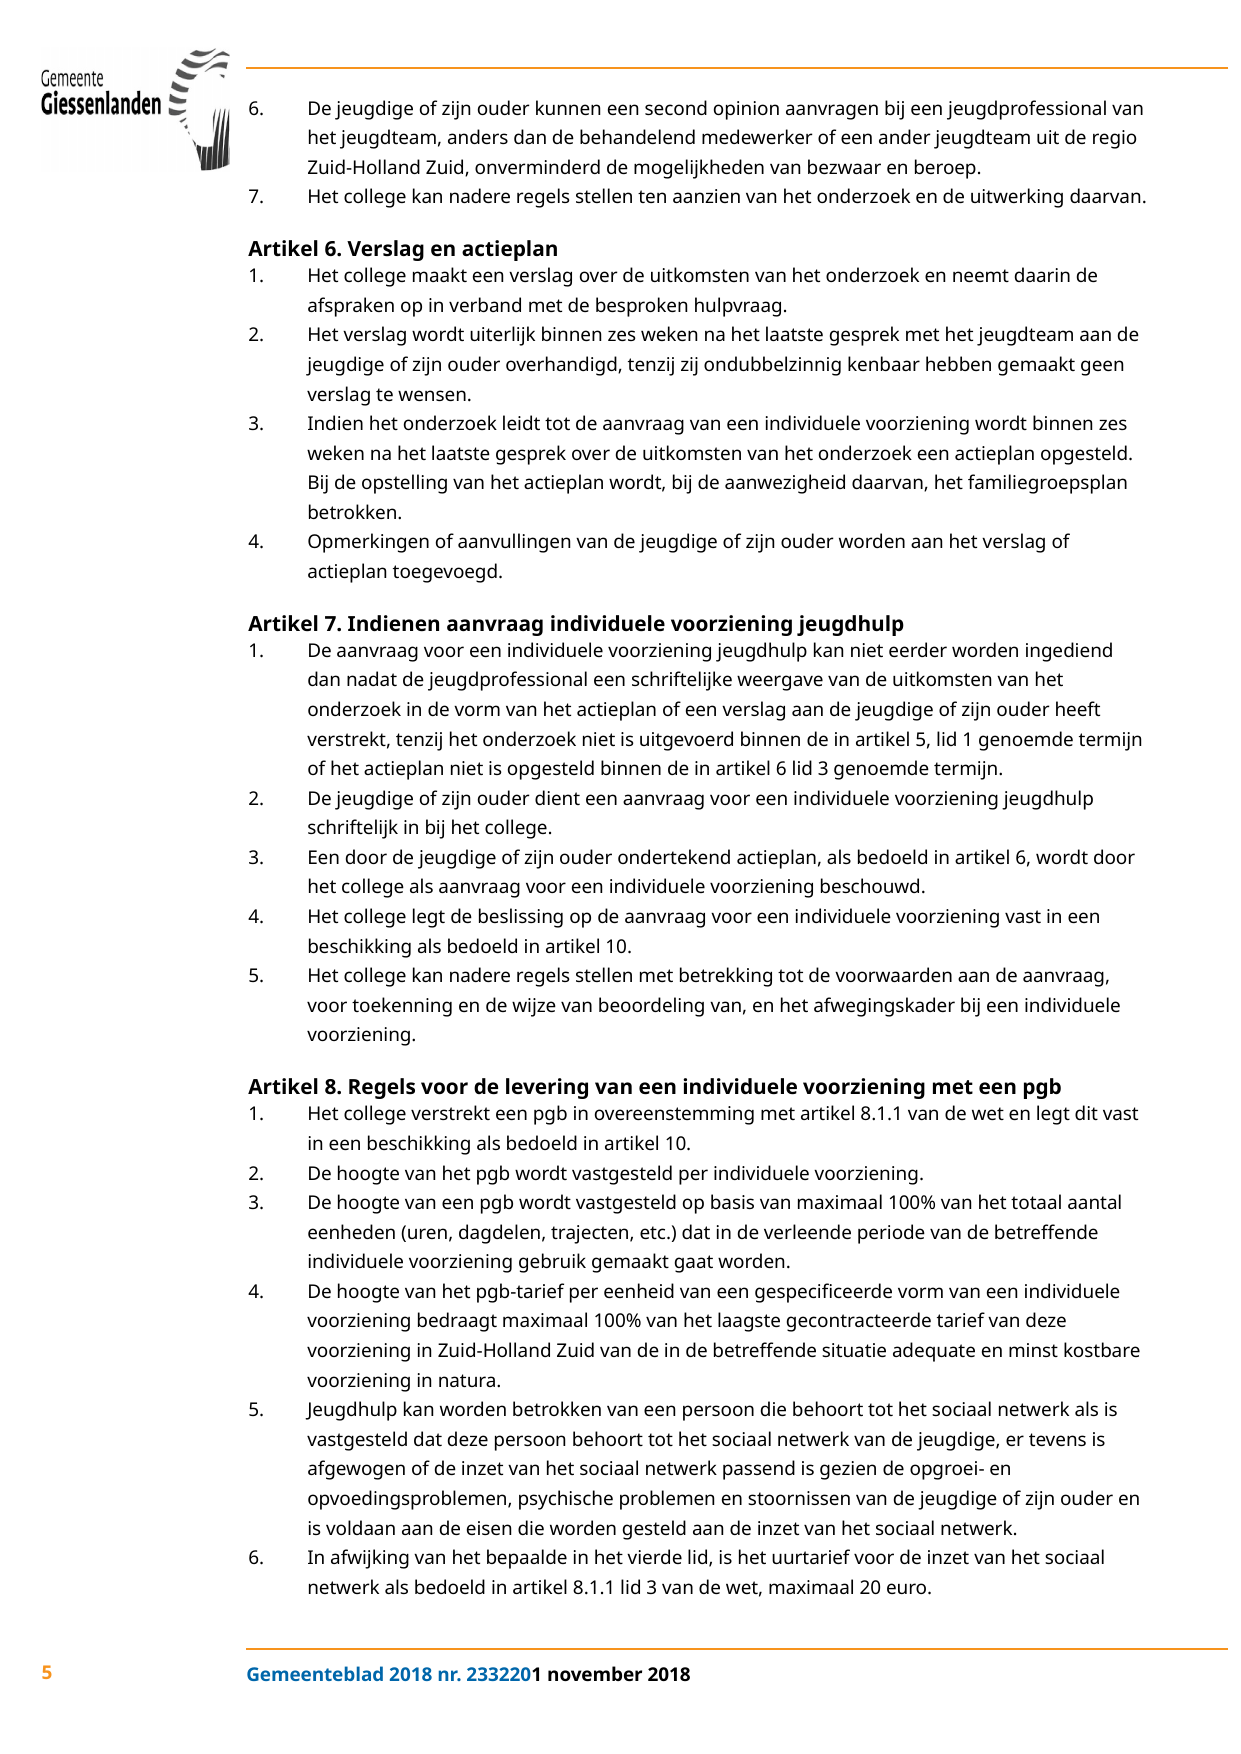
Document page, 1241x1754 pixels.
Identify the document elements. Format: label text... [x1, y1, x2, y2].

list De aanvraag voor een individuele voorziening jeugdhulp kan niet eerder worden ingediend dan nadat de jeugdprofessional een schriftelijke weergave van de uitkomsten van het onderzoek in de vorm van het actieplan of een verslag aan de jeugdige of zijn ouder heeft verstrekt, tenzij het onderzoek niet is uitgevoerd binnen de in artikel 5, lid 1 genoemde termijn of het actieplan niet is opgesteld binnen de in artikel 6 lid 3 genoemde termijn. [248, 637, 1152, 781]
picture [41, 47, 231, 172]
list Jeugdhulp kan worden betrokken van een persoon die behoort tot het sociaal netwerk als is vastgesteld dat deze persoon behoort tot het sociaal netwerk van de jeugdige, er tevens is afgewogen of de inzet van het sociaal netwerk passend is gezien de opgroei- en opvoedingsproblemen, psychische problemen en stoornissen van de jeugdige of zijn ouder en is voldaan aan de eisen die worden gesteld aan de inzet van het sociaal netwerk. [248, 1396, 1152, 1540]
list Het verslag wordt uiterlijk binnen zes weken na het laatste gesprek met het jeugdteam aan de jeugdige of zijn ouder overhandigd, tenzij zij ondubbelzinnig kenbaar hebben gemaakt geen verslag te wensen. [248, 322, 1152, 406]
text Artikel 6. Verslag en actieplan [248, 234, 1152, 262]
list Het college maakt een verslag over de uitkomsten van het onderzoek en neemt daarin de afspraken op in verband met de besproken hulpvraag. [248, 262, 1152, 318]
text Artikel 7. Indienen aanvraag individuele voorziening jeugdhulp [248, 609, 1152, 637]
list Indien het onderzoek leidt tot de aanvraag van een individuele voorziening wordt binnen zes weken na het laatste gesprek over de uitkomsten van het onderzoek een actieplan opgesteld. Bij de opstelling van het actieplan wordt, bij de aanwezigheid daarvan, het familiegroepsplan betrokken. [248, 410, 1152, 525]
list De jeugdige of zijn ouder kunnen een second opinion aanvragen bij een jeugdprofessional van het jeugdteam, anders dan de behandelend medewerker of een ander jeugdteam uit de regio Zuid-Holland Zuid, onverminderd de mogelijkheden van bezwaar en beroep. [248, 95, 1152, 180]
list In afwijking van het bepaalde in het vierde lid, is het uurtarief voor de inzet van het sociaal netwerk als bedoeld in artikel 8.1.1 lid 3 van de wet, maximaal 20 euro. [248, 1544, 1152, 1599]
list De hoogte van een pgb wordt vastgesteld op basis van maximaal 100% van het totaal aantal eenheden (uren, dagdelen, trajecten, etc.) dat in de verleende periode van de betreffende individuele voorziening gebruik gemaakt gaat worden. [248, 1189, 1152, 1274]
list Het college verstrekt een pgb in overeenstemming met artikel 8.1.1 van de wet en legt dit vast in een beschikking als bedoeld in artikel 10. [248, 1101, 1152, 1156]
list Het college kan nadere regels stellen ten aanzien van het onderzoek en de uitwerking daarvan. [248, 183, 1152, 209]
list De hoogte van het pgb-tarief per eenheid van een gespecificeerde vorm van een individuele voorziening bedraagt maximaal 100% van het laagste gecontracteerde tarief van deze voorziening in Zuid-Holland Zuid van de in de betreffende situatie adequate en minst kostbare voorziening in natura. [248, 1278, 1152, 1392]
list Het college legt de beslissing op de aanvraag voor een individuele voorziening vast in een beschikking als bedoeld in artikel 10. [248, 903, 1152, 959]
list Het college kan nadere regels stellen met betrekking tot de voorwaarden aan de aanvraag, voor toekenning en de wijze van beoordeling van, en het afwegingskader bij een individuele voorziening. [248, 962, 1152, 1047]
list De hoogte van het pgb wordt vastgesteld per individuele voorziening. [248, 1160, 1152, 1185]
text Artikel 8. Regels voor de levering van een individuele voorziening met een pgb [248, 1072, 1152, 1101]
list Een door de jeugdige of zijn ouder ondertekend actieplan, als bedoeld in artikel 6, wordt door het college als aanvraag voor een individuele voorziening beschouwd. [248, 844, 1152, 899]
list Opmerkingen of aanvullingen van de jeugdige of zijn ouder worden aan het verslag of actieplan toegevoegd. [248, 529, 1152, 584]
list De jeugdige of zijn ouder dient een aanvraag voor een individuele voorziening jeugdhulp schriftelijk in bij het college. [248, 785, 1152, 840]
